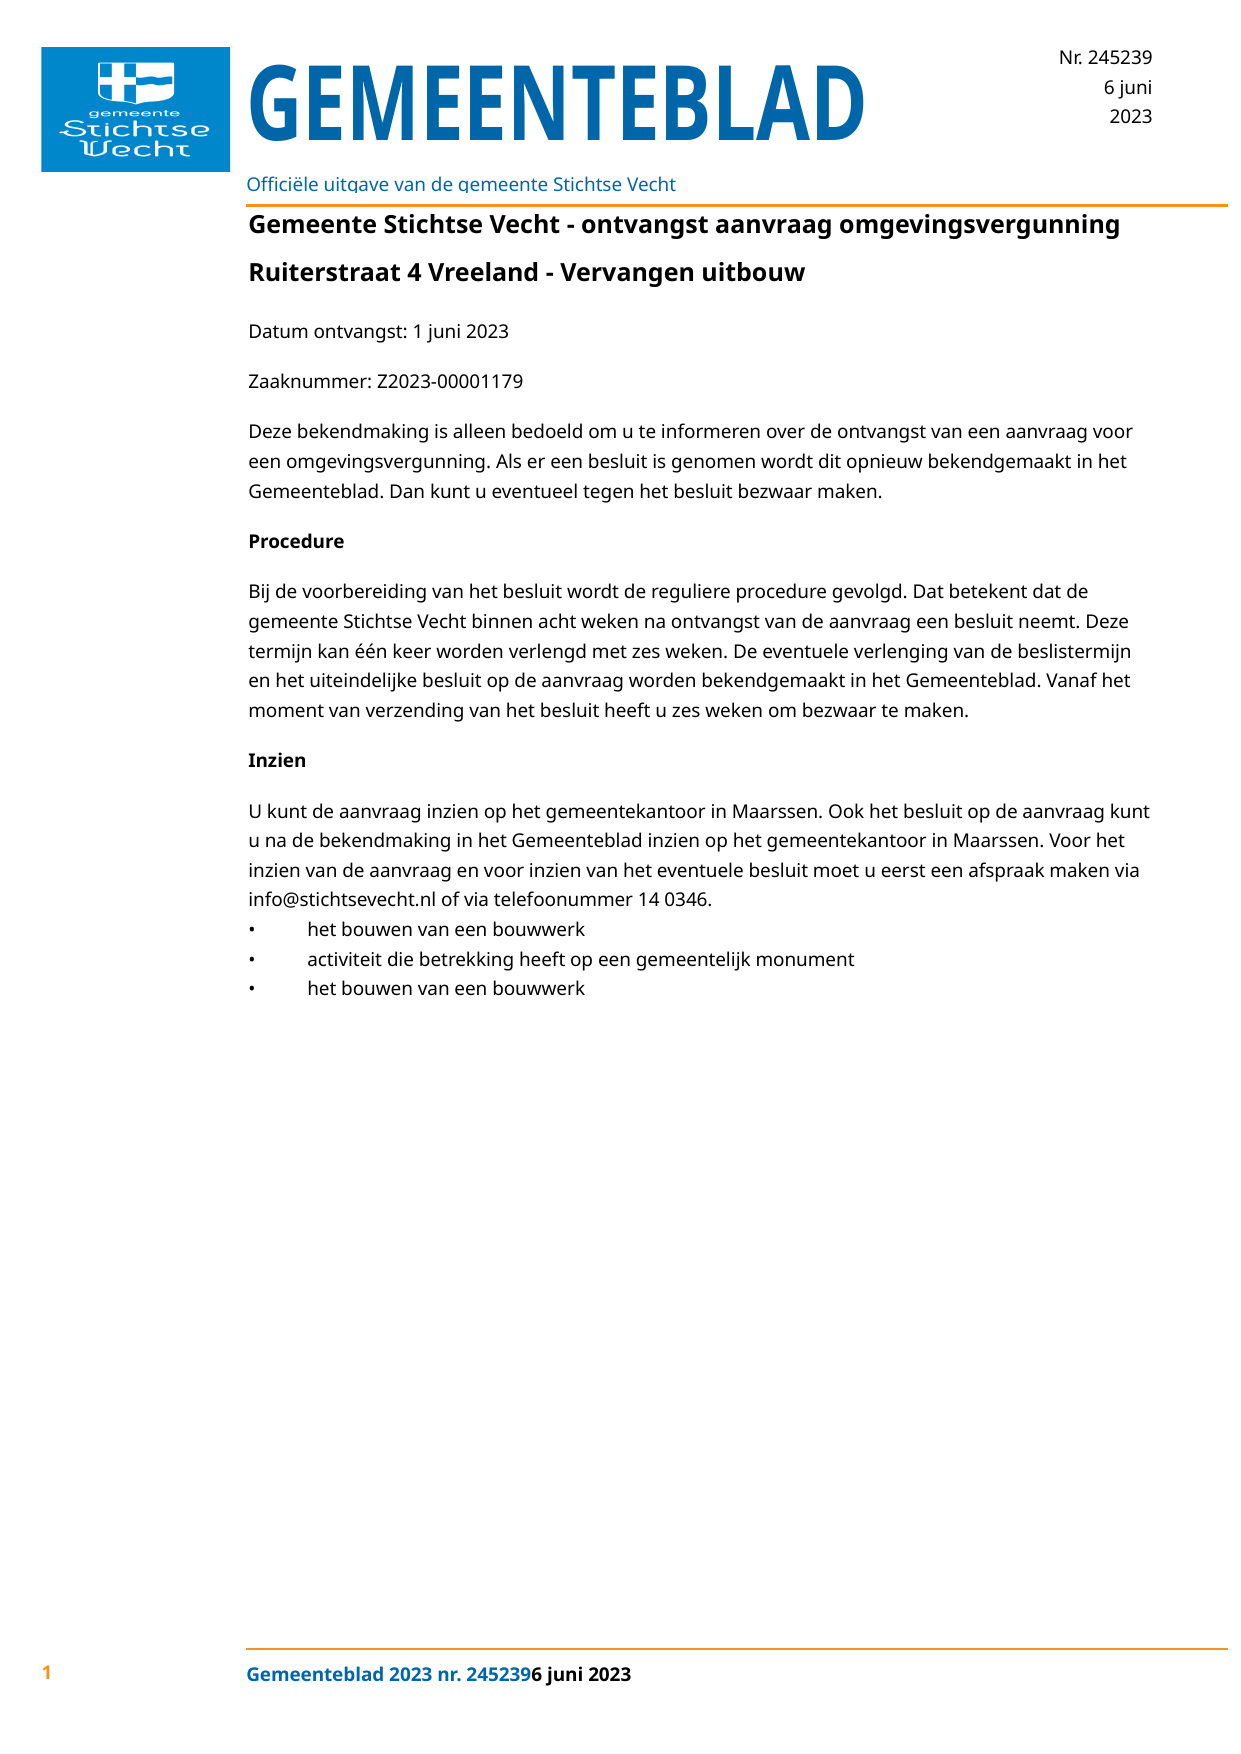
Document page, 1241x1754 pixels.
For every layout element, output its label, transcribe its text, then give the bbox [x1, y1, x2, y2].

text Bij de voorbereiding van het besluit wordt de reguliere procedure gevolgd. Dat betekent dat de gemeente Stichtse Vecht binnen acht weken na ontvangst van de aanvraag een besluit neemt. Deze termijn kan één keer worden verlengd met zes weken. De eventuele verlenging van de beslistermijn en het uiteindelijke besluit op de aanvraag worden bekendgemaakt in het Gemeenteblad. Vanaf het moment van verzending van het besluit heeft u zes weken om bezwaar te maken. [248, 579, 1152, 723]
list activiteit die betrekking heeft op een gemeentelijk monument [248, 946, 1152, 972]
text Datum ontvangst: 1 juni 2023 [248, 318, 1152, 344]
text Procedure [248, 528, 1152, 554]
text Gemeente Stichtse Vecht - ontvangst aanvraag omgevingsvergunning Ruiterstraat 4 Vreeland - Vervangen uitbouw [248, 207, 1152, 288]
list het bouwen van een bouwwerk [248, 916, 1152, 942]
list het bouwen van een bouwwerk [248, 975, 1152, 1001]
text Inzien [248, 747, 1152, 773]
text Zaaknummer: Z2023-00001179 [248, 368, 1152, 394]
text Deze bekendmaking is alleen bedoeld om u te informeren over de ontvangst van een aanvraag voor een omgevingsvergunning. Als er een besluit is genomen wordt dit opnieuw bekendgemaakt in het Gemeenteblad. Dan kunt u eventueel tegen het besluit bezwaar maken. [248, 419, 1152, 504]
picture [137, 63, 174, 103]
text U kunt de aanvraag inzien op het gemeentekantoor in Maarssen. Ook het besluit op de aanvraag kunt u na de bekendmaking in het Gemeenteblad inzien op het gemeentekantoor in Maarssen. Voor het inzien van de aanvraag en voor inzien van het eventuele besluit moet u eerst een afspraak maken via info@stichtsevecht.nl of via telefoonummer 14 0346. [248, 798, 1152, 912]
picture [99, 63, 135, 101]
